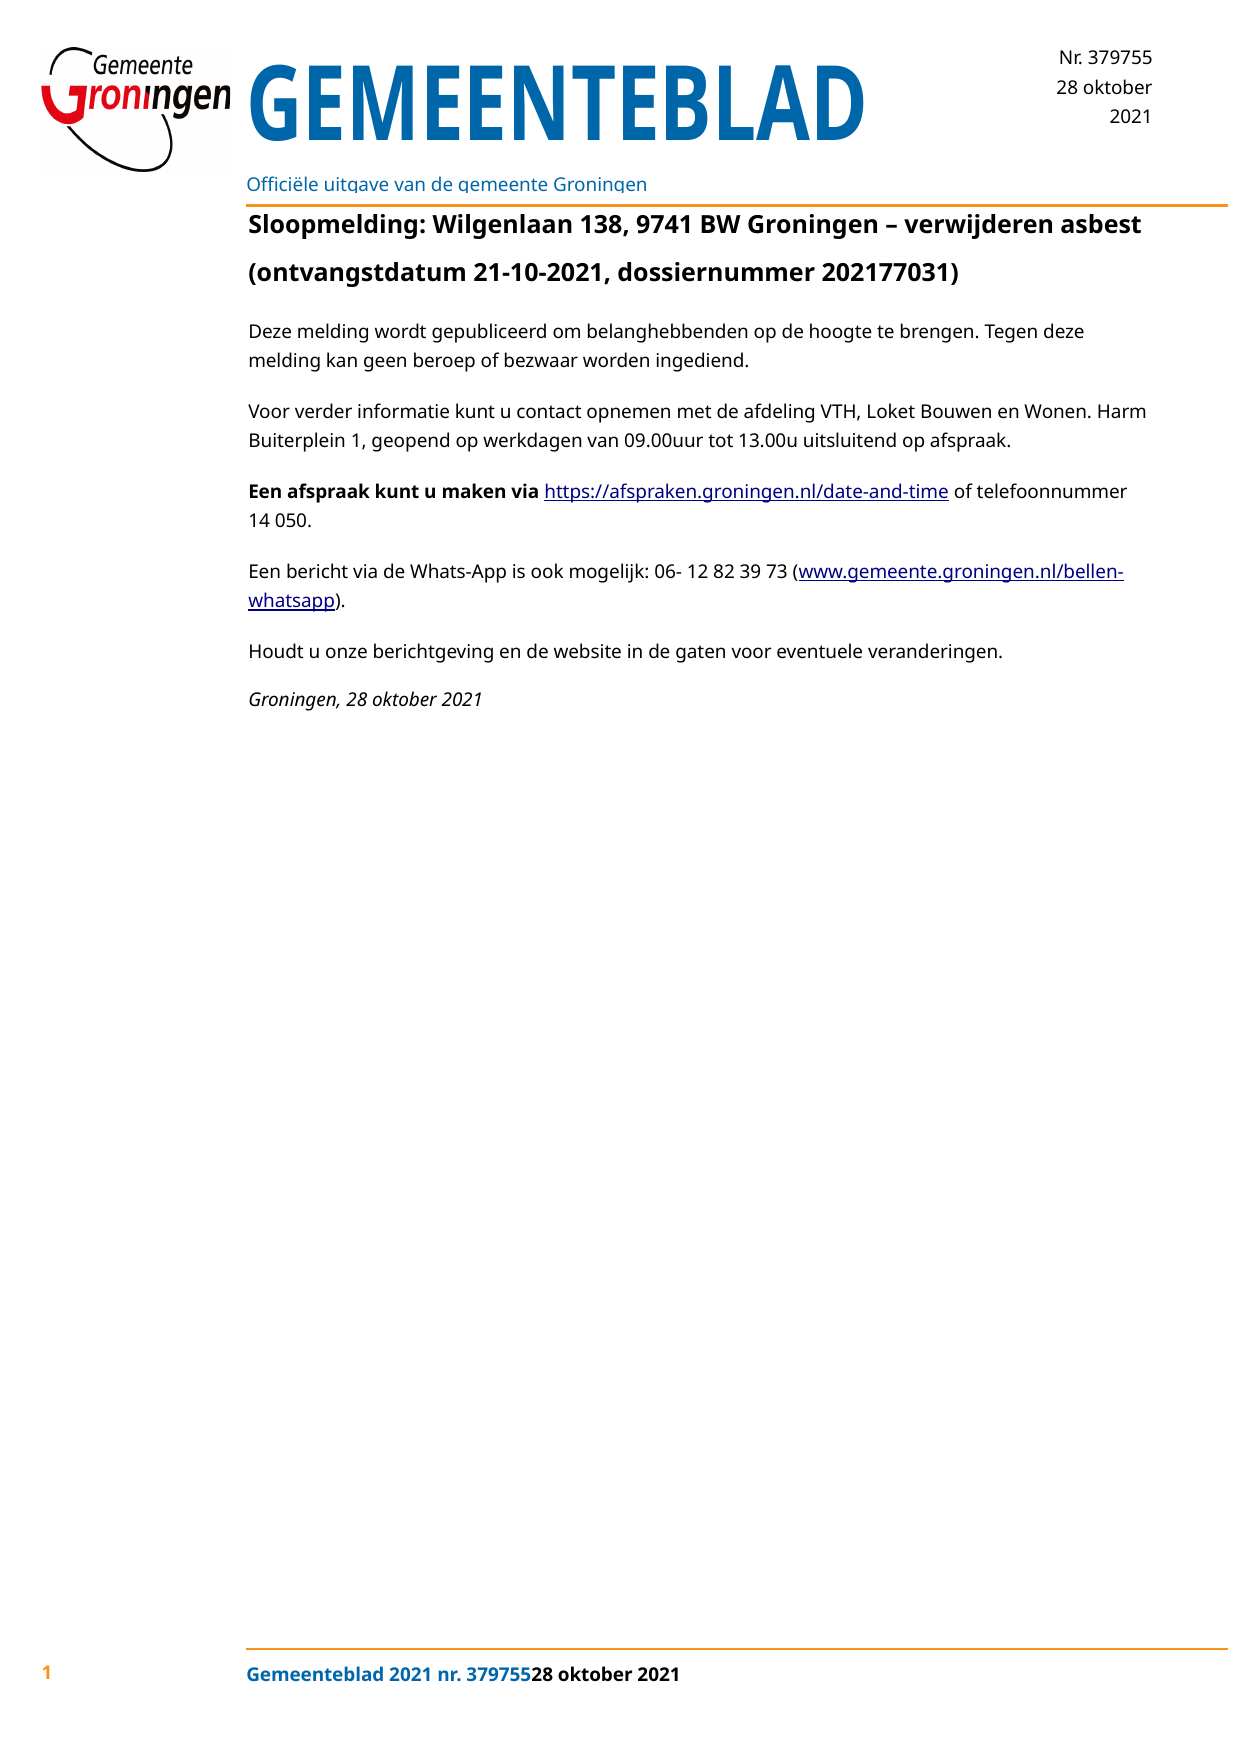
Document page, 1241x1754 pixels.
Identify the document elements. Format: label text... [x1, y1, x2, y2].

text Voor verder informatie kunt u contact opnemen met de afdeling VTH, Loket Bouwen en Wonen. Harm Buiterplein 1, geopend op werkdagen van 09.00uur tot 13.00u uitsluitend op afspraak. [248, 398, 1152, 453]
text Deze melding wordt gepubliceerd om belanghebbenden op de hoogte te brengen. Tegen deze melding kan geen beroep of bezwaar worden ingediend. [248, 318, 1152, 373]
text Groningen, 28 oktober 2021 [248, 686, 1152, 711]
text Sloopmelding: Wilgenlaan 138, 9741 BW Groningen – verwijderen asbest (ontvangstdatum 21-10-2021, dossiernummer 202177031) [248, 207, 1152, 288]
text Een bericht via de Whats-App is ook mogelijk: 06- 12 82 39 73 (www.gemeente.groningen.nl/bellen-whatsapp). [248, 558, 1152, 613]
text Een afspraak kunt u maken via https://afspraken.groningen.nl/date-and-time of telefoonnummer 14 050. [248, 478, 1152, 533]
text Houdt u onze berichtgeving en de website in de gaten voor eventuele veranderingen. [248, 638, 1152, 664]
picture [41, 47, 231, 172]
